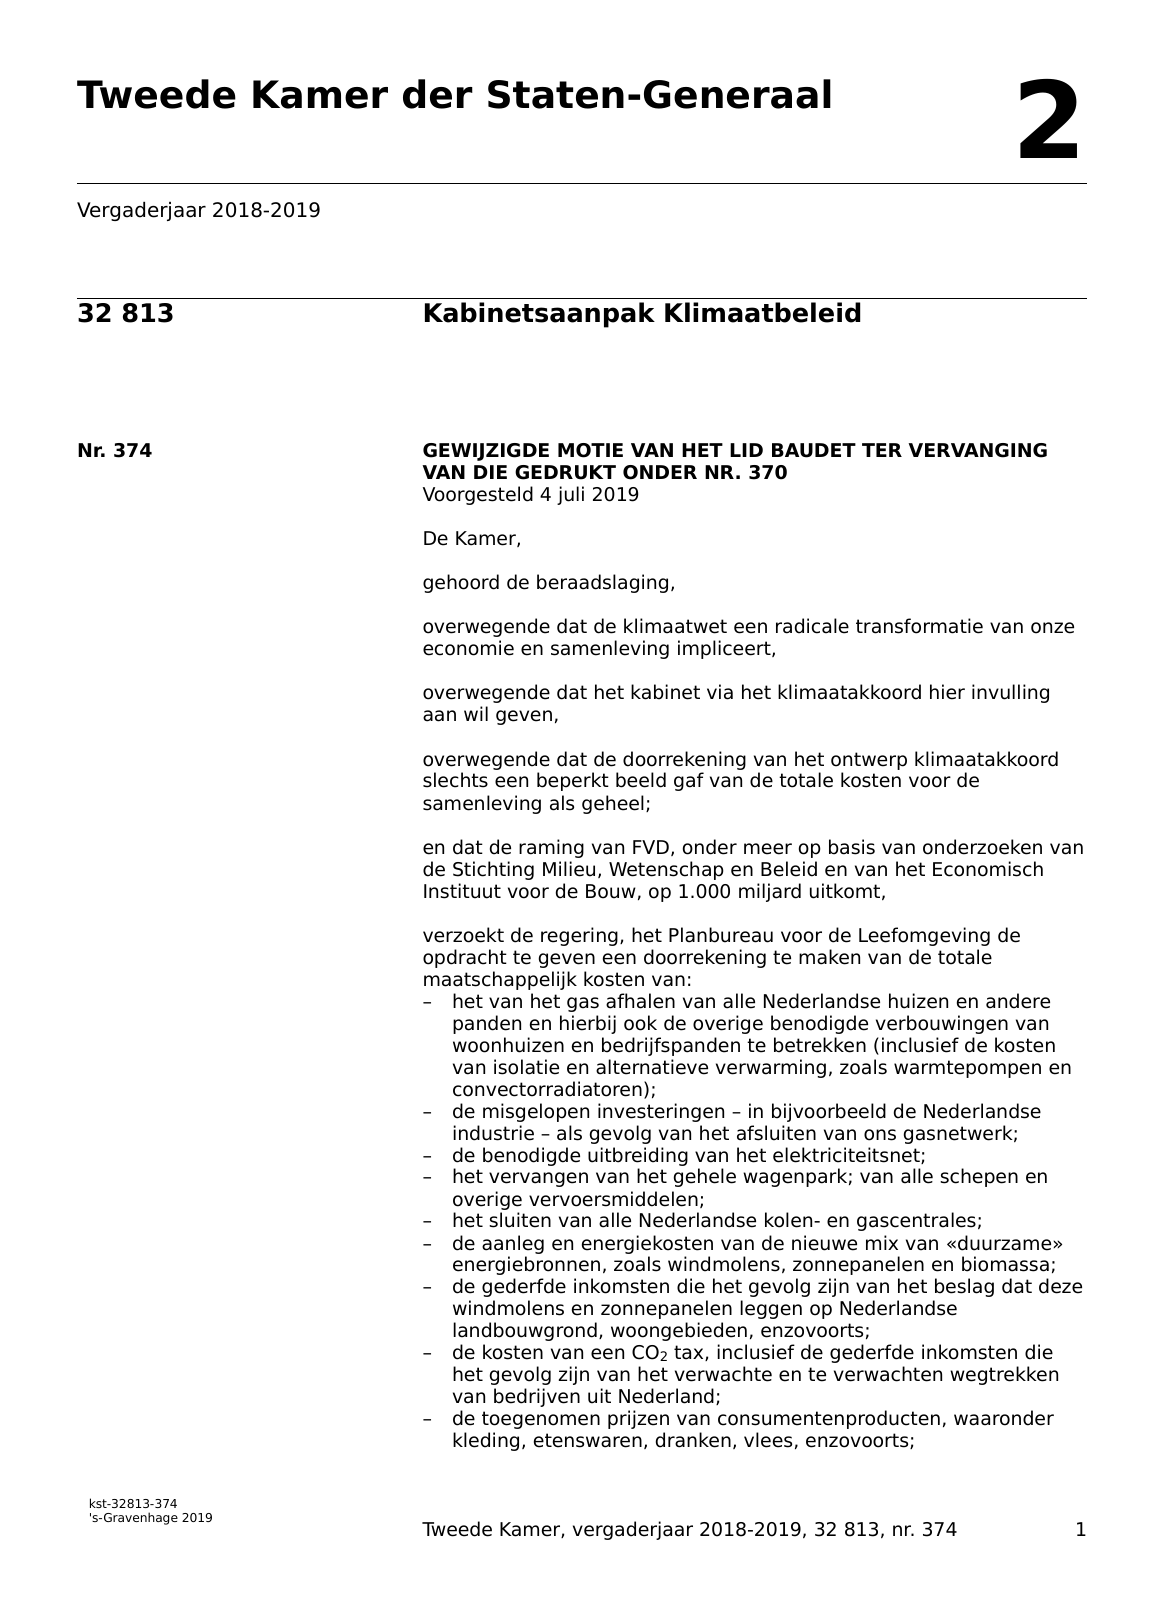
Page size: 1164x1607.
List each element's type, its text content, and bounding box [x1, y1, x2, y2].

text – de misgelopen investeringen – in bijvoorbeeld de Nederlandse industrie – als gevolg van het afsluiten van ons gasnetwerk; [422, 1101, 1087, 1144]
text – de kosten van een CO2 tax, inclusief de gederfde inkomsten die het gevolg zijn van het verwachte en te verwachten wegtrekken van bedrijven uit Nederland; [422, 1342, 1087, 1408]
text Voorgesteld 4 juli 2019 [422, 484, 1087, 506]
text – het sluiten van alle Nederlandse kolen- en gascentrales; [422, 1210, 1087, 1232]
text 's-Gravenhage 2019 [88, 1511, 323, 1525]
text overwegende dat het kabinet via het klimaatakkoord hier invulling aan wil geven, [422, 682, 1087, 726]
text – de toegenomen prijzen van consumentenproducten, waaronder kleding, etenswaren, dranken, vlees, enzovoorts; [422, 1408, 1087, 1452]
text en dat de raming van FVD, onder meer op basis van onderzoeken van de Stichting Milieu, Wetenschap en Beleid en van het Economisch Instituut voor de Bouw, op 1.000 miljard uitkomt, [422, 837, 1087, 902]
table_header Tweede Kamer der Staten-Generaal [77, 59, 886, 183]
text De Kamer, [422, 528, 1087, 550]
text – het vervangen van het gehele wagenpark; van alle schepen en overige vervoersmiddelen; [422, 1166, 1087, 1210]
text – de benodigde uitbreiding van het elektriciteitsnet; [422, 1144, 1087, 1166]
text – de gederfde inkomsten die het gevolg zijn van het beslag dat deze windmolens en zonnepanelen leggen op Nederlandse landbouwgrond, woongebieden, enzovoorts; [422, 1276, 1087, 1342]
text verzoekt de regering, het Planbureau voor de Leefomgeving de opdracht te geven een doorrekening te maken van de totale maatschappelijk kosten van: [422, 925, 1087, 991]
subtitle Nr. 374 GEWIJZIGDE MOTIE VAN HET LID BAUDET TER VERVANGING VAN DIE GEDRUKT ONDER NR. 370 [77, 440, 1087, 484]
text gehoord de beraadslaging, [422, 572, 1087, 594]
text kst-32813-374 [88, 1497, 323, 1511]
text overwegende dat de doorrekening van het ontwerp klimaatakkoord slechts een beperkt beeld gaf van de totale kosten voor de samenleving als geheel; [422, 748, 1087, 814]
text overwegende dat de klimaatwet een radicale transformatie van onze economie en samenleving impliceert, [422, 616, 1087, 660]
subtitle 32 813 Kabinetsaanpak Klimaatbeleid [77, 299, 1087, 329]
text – de aanleg en energiekosten van de nieuwe mix van «duurzame» energiebronnen, zoals windmolens, zonnepanelen en biomassa; [422, 1232, 1087, 1276]
table_cell Vergaderjaar 2018-2019 [77, 184, 1087, 298]
text – het van het gas afhalen van alle Nederlandse huizen en andere panden en hierbij ook de overige benodigde verbouwingen van woonhuizen en bedrijfspanden te betrekken (inclusief de kosten van isolatie en alternatieve verwarming, zoals warmtepompen en convectorradiatoren); [422, 991, 1087, 1101]
table_header 2 [886, 59, 1087, 183]
